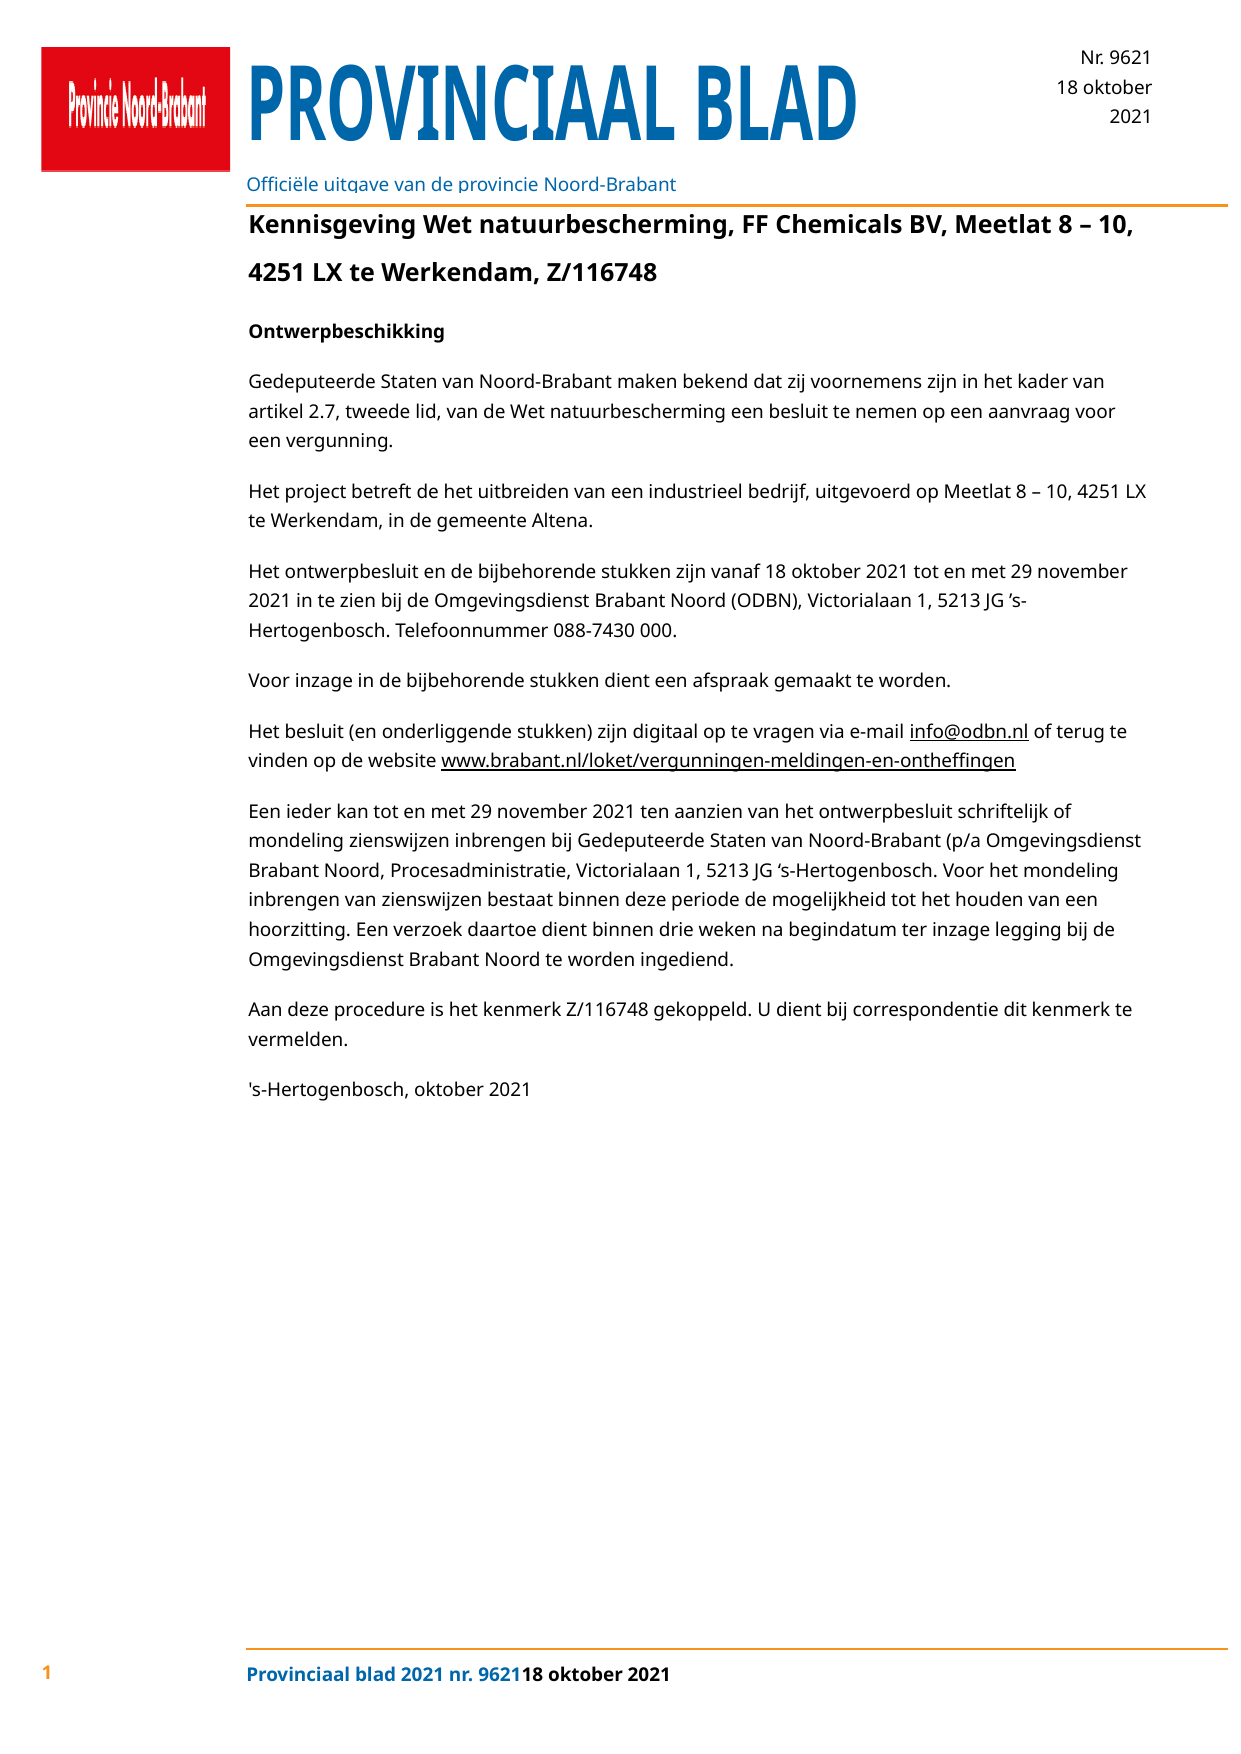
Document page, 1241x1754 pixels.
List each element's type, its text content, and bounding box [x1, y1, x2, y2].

text Een ieder kan tot en met 29 november 2021 ten aanzien van het ontwerpbesluit schriftelijk of mondeling zienswijzen inbrengen bij Gedeputeerde Staten van Noord-Brabant (p/a Omgevingsdienst Brabant Noord, Procesadministratie, Victorialaan 1, 5213 JG ‘s-Hertogenbosch. Voor het mondeling inbrengen van zienswijzen bestaat binnen deze periode de mogelijkheid tot het houden van een hoorzitting. Een verzoek daartoe dient binnen drie weken na begindatum ter inzage legging bij de Omgevingsdienst Brabant Noord te worden ingediend. [248, 798, 1152, 972]
text Gedeputeerde Staten van Noord-Brabant maken bekend dat zij voornemens zijn in het kader van artikel 2.7, tweede lid, van de Wet natuurbescherming een besluit te nemen op een aanvraag voor een vergunning. [248, 368, 1152, 453]
text Aan deze procedure is het kenmerk Z/116748 gekoppeld. U dient bij correspondentie dit kenmerk te vermelden. [248, 996, 1152, 1052]
text Het project betreft de het uitbreiden van een industrieel bedrijf, uitgevoerd op Meetlat 8 – 10, 4251 LX te Werkendam, in de gemeente Altena. [248, 478, 1152, 533]
text Voor inzage in de bijbehorende stukken dient een afspraak gemaakt te worden. [248, 667, 1152, 693]
text Het ontwerpbesluit en de bijbehorende stukken zijn vanaf 18 oktober 2021 tot en met 29 november 2021 in te zien bij de Omgevingsdienst Brabant Noord (ODBN), Victorialaan 1, 5213 JG ’s-Hertogenbosch. Telefoonnummer 088-7430 000. [248, 558, 1152, 643]
picture [41, 47, 231, 172]
text Het besluit (en onderliggende stukken) zijn digitaal op te vragen via e-mail info@odbn.nl of terug te vinden op de website www.brabant.nl/loket/vergunningen-meldingen-en-ontheffingen [248, 718, 1152, 773]
text Ontwerpbeschikking [248, 318, 1152, 344]
text 's-Hertogenbosch, oktober 2021 [248, 1076, 1152, 1102]
text Kennisgeving Wet natuurbescherming, FF Chemicals BV, Meetlat 8 – 10, 4251 LX te Werkendam, Z/116748 [248, 207, 1152, 288]
